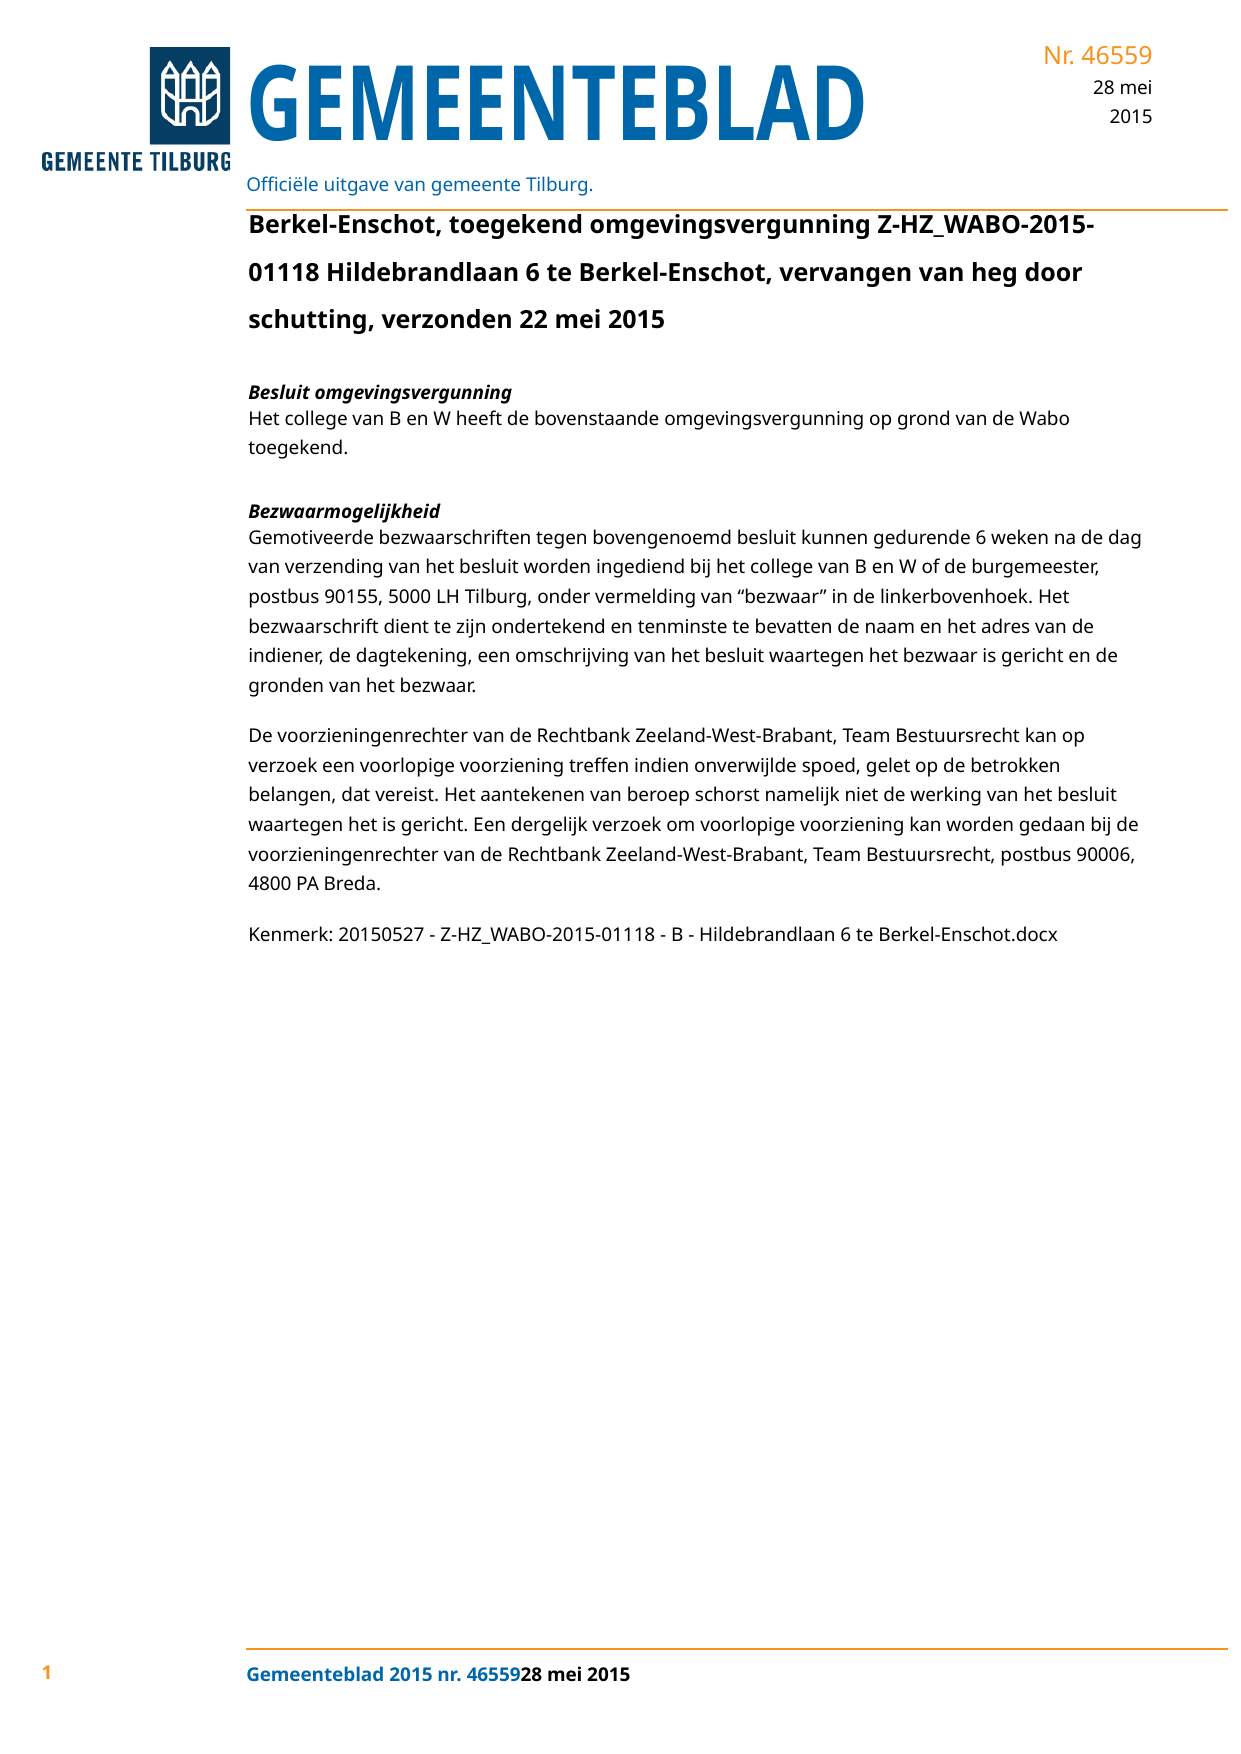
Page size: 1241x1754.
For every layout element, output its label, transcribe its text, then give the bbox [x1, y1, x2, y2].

text Besluit omgevingsvergunning [248, 379, 1152, 405]
text Berkel-Enschot, toegekend omgevingsvergunning Z-HZ_WABO-2015-01118 Hildebrandlaan 6 te Berkel-Enschot, vervangen van heg door schutting, verzonden 22 mei 2015 [248, 211, 1152, 336]
text Bezwaarmogelijkheid [248, 498, 1152, 524]
text Het college van B en W heeft de bovenstaande omgevingsvergunning op grond van de Wabo toegekend. [248, 405, 1152, 460]
text De voorzieningenrechter van de Rechtbank Zeeland-West-Brabant, Team Bestuursrecht kan op verzoek een voorlopige voorziening treffen indien onverwijlde spoed, gelet op de betrokken belangen, dat vereist. Het aantekenen van beroep schorst namelijk niet de werking van het besluit waartegen het is gericht. Een dergelijk verzoek om voorlopige voorziening kan worden gedaan bij de voorzieningenrechter van de Rechtbank Zeeland-West-Brabant, Team Bestuursrecht, postbus 90006, 4800 PA Breda. [248, 722, 1152, 896]
text Gemotiveerde bezwaarschriften tegen bovengenoemd besluit kunnen gedurende 6 weken na de dag van verzending van het besluit worden ingediend bij het college van B en W of de burgemeester, postbus 90155, 5000 LH Tilburg, onder vermelding van “bezwaar” in de linkerbovenhoek. Het bezwaarschrift dient te zijn ondertekend en tenminste te bevatten de naam en het adres van de indiener, de dagtekening, een omschrijving van het besluit waartegen het bezwaar is gericht en de gronden van het bezwaar. [248, 524, 1152, 698]
text Kenmerk: 20150527 - Z-HZ_WABO-2015-01118 - B - Hildebrandlaan 6 te Berkel-Enschot.docx [248, 921, 1152, 946]
picture [41, 47, 231, 172]
